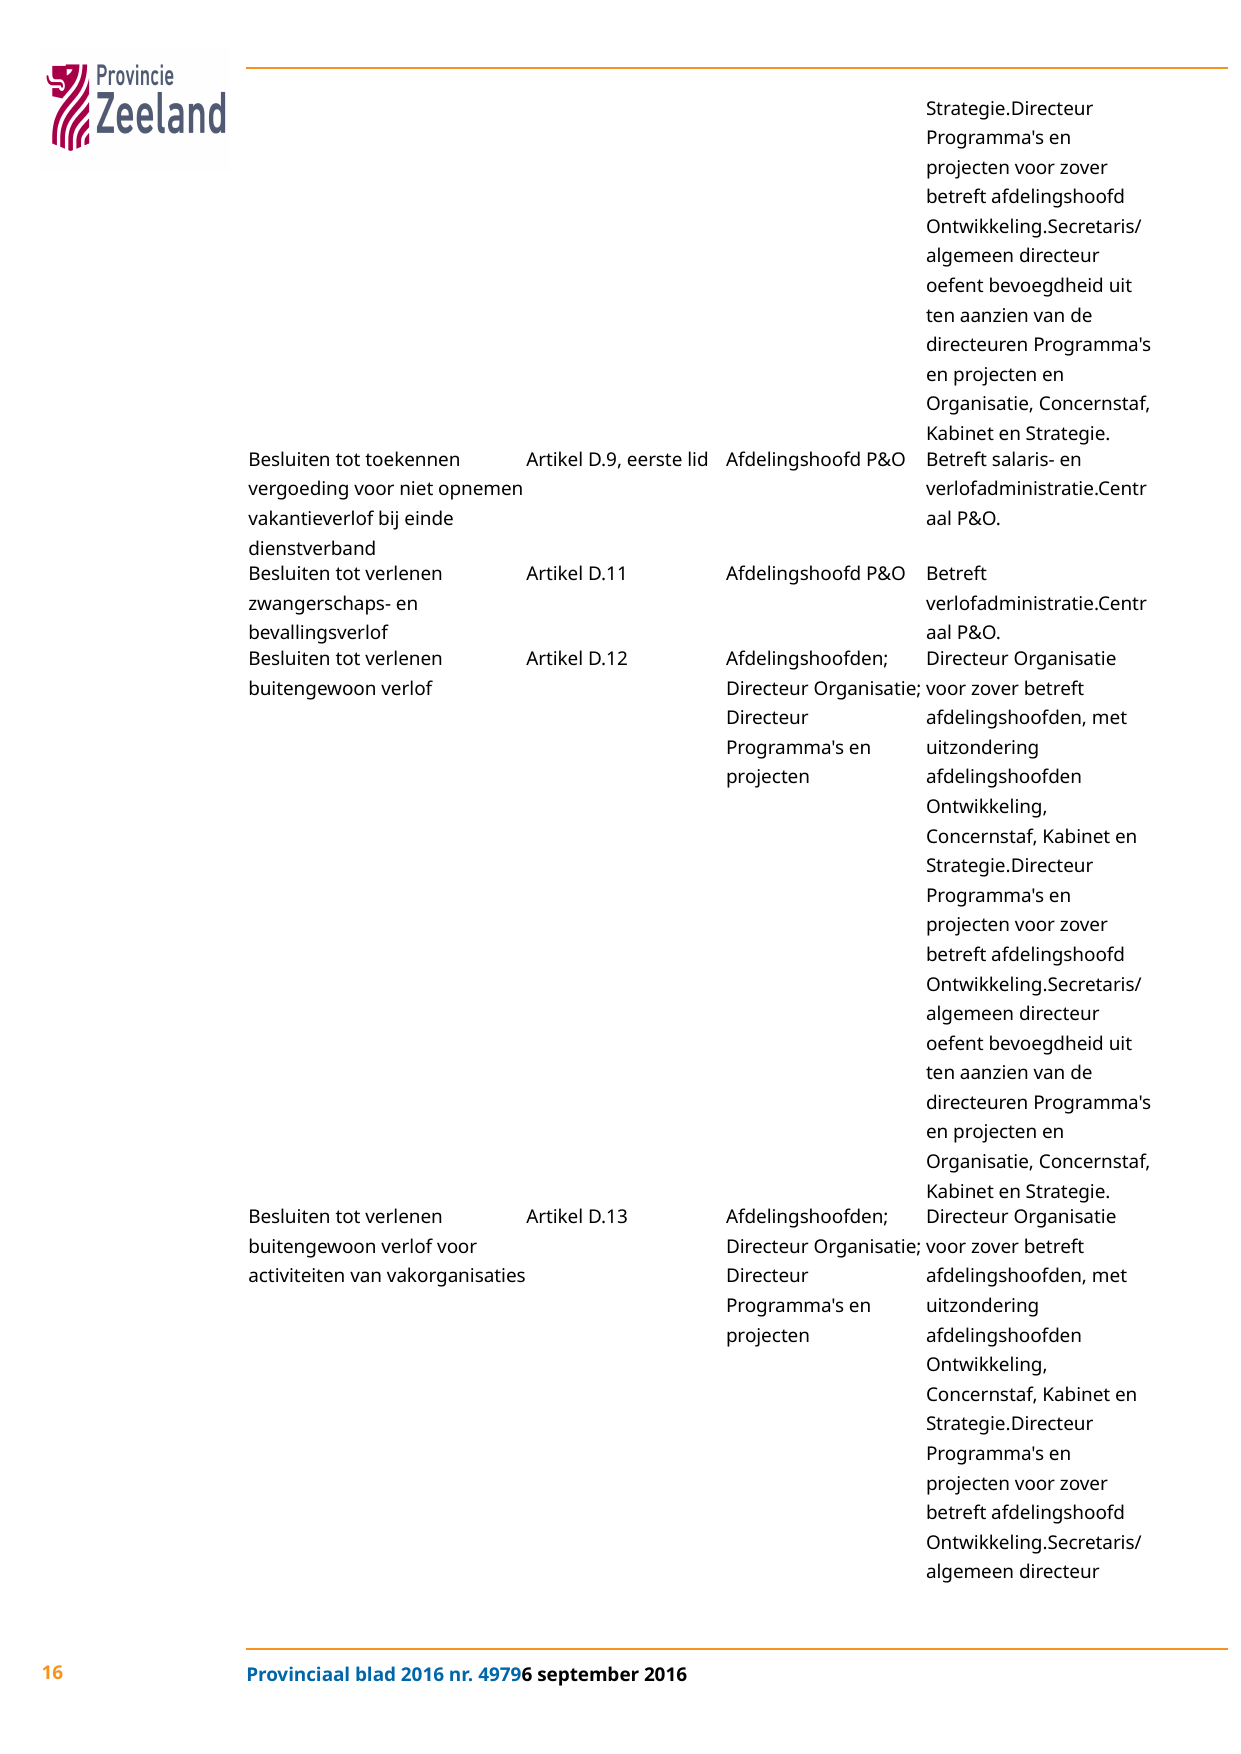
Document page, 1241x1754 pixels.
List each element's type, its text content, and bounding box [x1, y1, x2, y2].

table_cell Artikel D.9, eerste lid [526, 446, 726, 560]
table_cell Afdelingshoofden; Directeur Organisatie; Directeur Programma's en projecten [726, 1204, 926, 1584]
table_cell Afdelingshoofd P&O [726, 446, 926, 560]
table_cell Afdelingshoofden; Directeur Organisatie; Directeur Programma's en projecten [726, 645, 926, 1203]
table_cell Besluiten tot verlenen zwangerschaps- en bevallingsverlof [248, 560, 526, 645]
table_cell Artikel D.11 [526, 560, 726, 645]
table_cell Artikel D.13 [526, 1204, 726, 1584]
table_cell [248, 95, 526, 446]
table_cell Artikel D.12 [526, 645, 726, 1203]
table_cell [526, 95, 726, 446]
table_cell [726, 95, 926, 446]
table_cell Besluiten tot toekennen vergoeding voor niet opnemen vakantieverlof bij einde dienstverband [248, 446, 526, 560]
picture [41, 47, 231, 172]
table_cell Strategie.Directeur Programma's en projecten voor zover betreft afdelingshoofd Ontwikkeling.Secretaris/algemeen directeur oefent bevoegdheid uit ten aanzien van de directeuren Programma's en projecten en Organisatie, Concernstaf, Kabinet en Strategie. [926, 95, 1152, 446]
table_cell Afdelingshoofd P&O [726, 560, 926, 645]
table_cell Directeur Organisatie voor zover betreft afdelingshoofden, met uitzondering afdelingshoofden Ontwikkeling, Concernstaf, Kabinet en Strategie.Directeur Programma's en projecten voor zover betreft afdelingshoofd Ontwikkeling.Secretaris/algemeen directeur [926, 1204, 1152, 1584]
table_cell Betreft salaris- en verlofadministratie.Centraal P&O. [926, 446, 1152, 560]
table_cell Besluiten tot verlenen buitengewoon verlof [248, 645, 526, 1203]
table_cell Directeur Organisatie voor zover betreft afdelingshoofden, met uitzondering afdelingshoofden Ontwikkeling, Concernstaf, Kabinet en Strategie.Directeur Programma's en projecten voor zover betreft afdelingshoofd Ontwikkeling.Secretaris/algemeen directeur oefent bevoegdheid uit ten aanzien van de directeuren Programma's en projecten en Organisatie, Concernstaf, Kabinet en Strategie. [926, 645, 1152, 1203]
table_cell Besluiten tot verlenen buitengewoon verlof voor activiteiten van vakorganisaties [248, 1204, 526, 1584]
table_cell Betreft verlofadministratie.Centraal P&O. [926, 560, 1152, 645]
